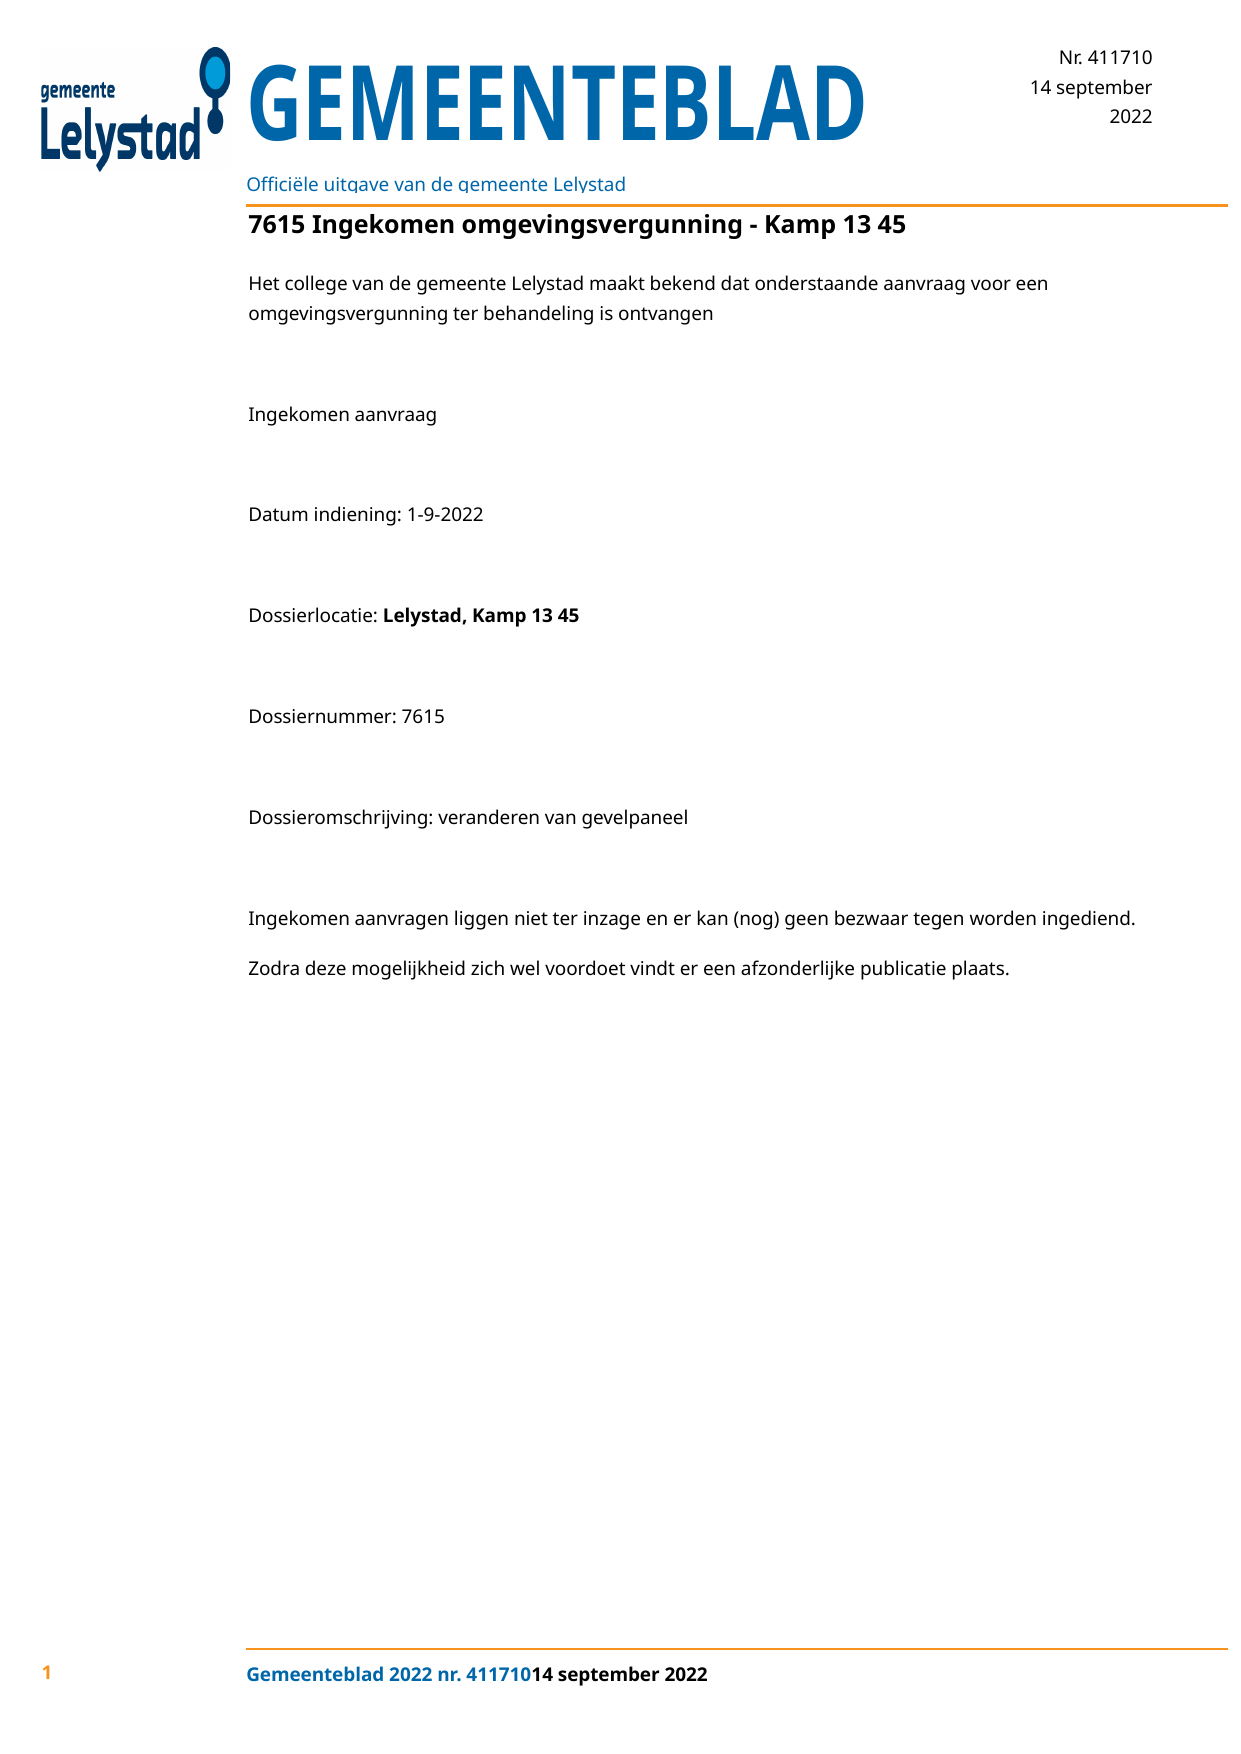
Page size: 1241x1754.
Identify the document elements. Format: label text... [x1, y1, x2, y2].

text Dossieromschrijving: veranderen van gevelpaneel [248, 804, 1152, 830]
text Dossierlocatie: Lelystad, Kamp 13 45 [248, 602, 1152, 628]
text 7615 Ingekomen omgevingsvergunning - Kamp 13 45 [248, 207, 1152, 241]
text Datum indiening: 1-9-2022 [248, 502, 1152, 527]
text Zodra deze mogelijkheid zich wel voordoet vindt er een afzonderlijke publicatie plaats. [248, 955, 1152, 981]
text Ingekomen aanvraag [248, 401, 1152, 426]
text Ingekomen aanvragen liggen niet ter inzage en er kan (nog) geen bezwaar tegen worden ingediend. [248, 905, 1152, 931]
picture [41, 47, 231, 172]
text Het college van de gemeente Lelystad maakt bekend dat onderstaande aanvraag voor een omgevingsvergunning ter behandeling is ontvangen [248, 270, 1152, 326]
text Dossiernummer: 7615 [248, 703, 1152, 729]
